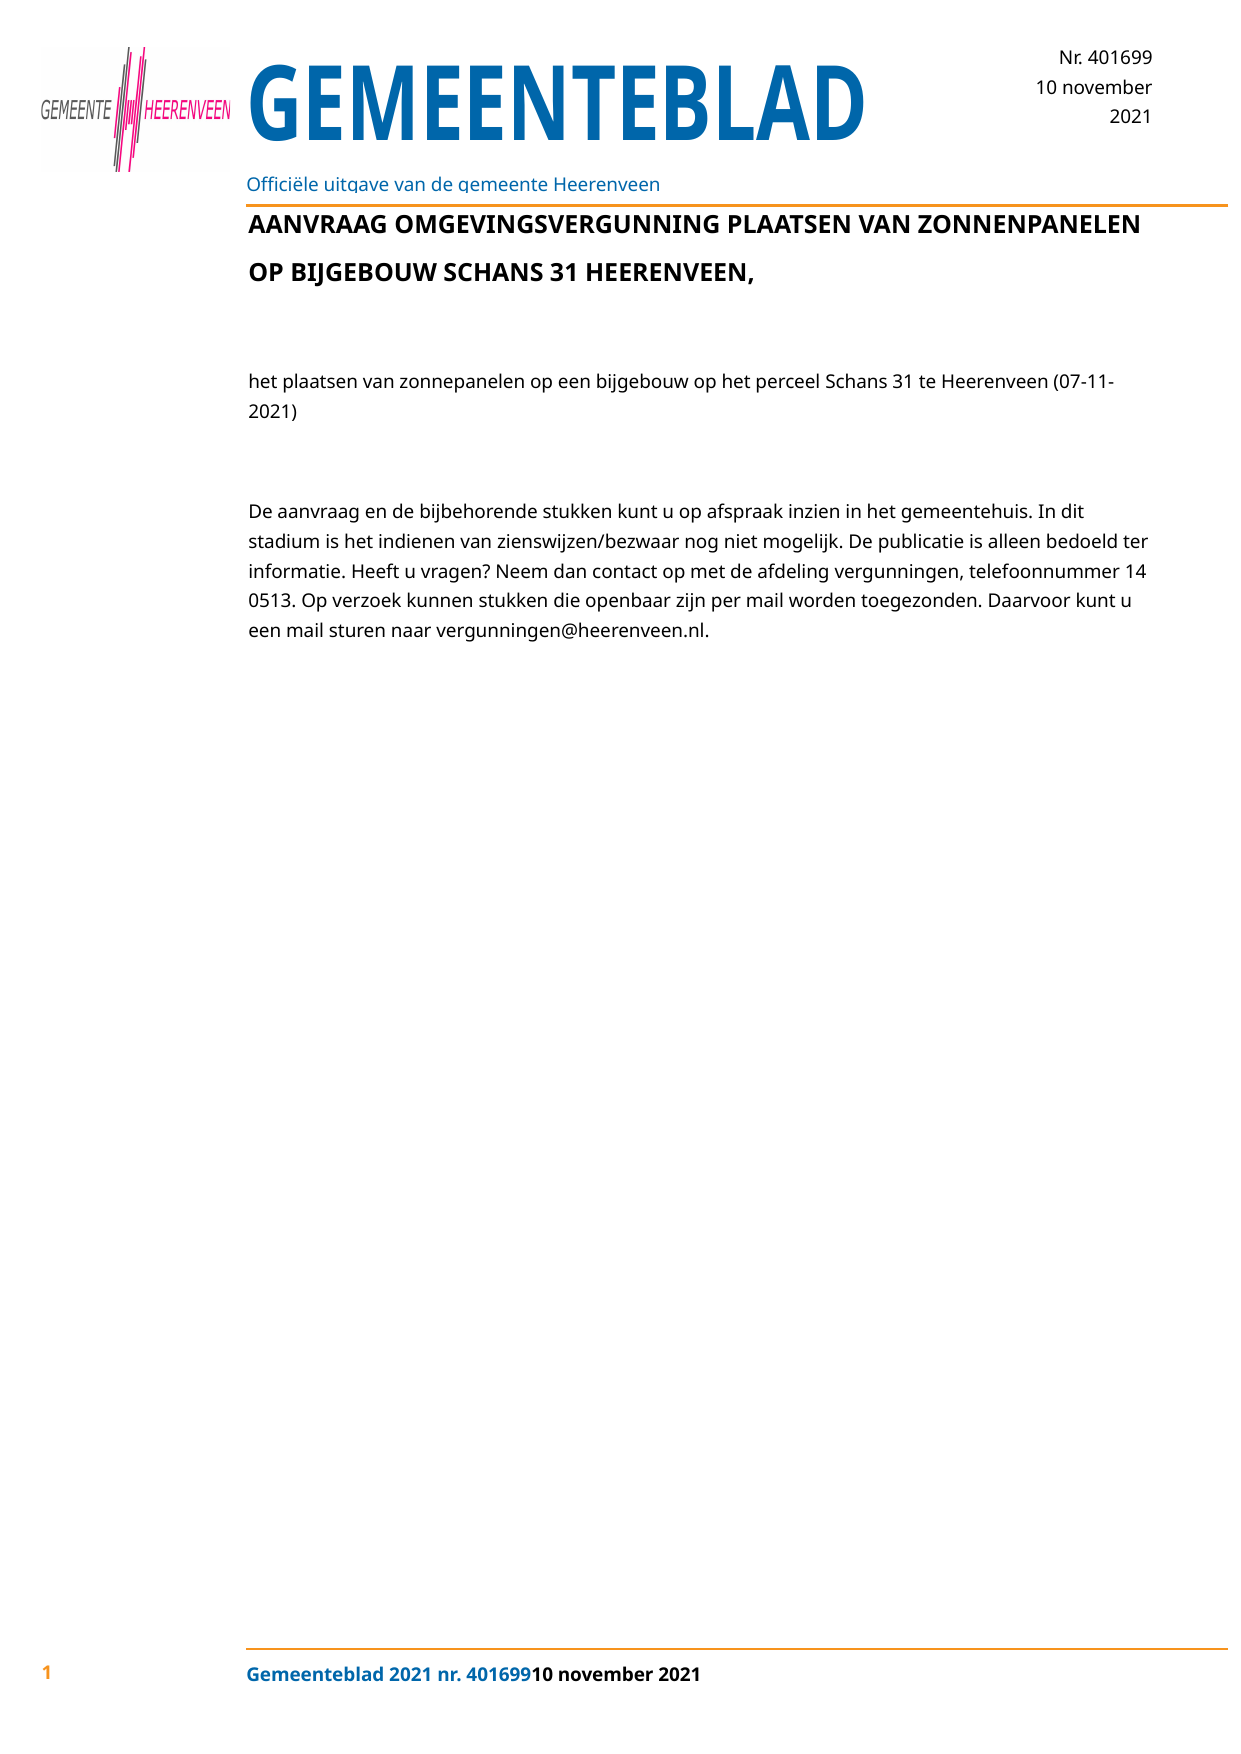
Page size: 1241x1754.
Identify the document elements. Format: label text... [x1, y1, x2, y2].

picture [41, 47, 231, 172]
text het plaatsen van zonnepanelen op een bijgebouw op het perceel Schans 31 te Heerenveen (07-11-2021) [248, 368, 1152, 424]
text De aanvraag en de bijbehorende stukken kunt u op afspraak inzien in het gemeentehuis. In dit stadium is het indienen van zienswijzen/bezwaar nog niet mogelijk. De publicatie is alleen bedoeld ter informatie. Heeft u vragen? Neem dan contact op met de afdeling vergunningen, telefoonnummer 14 0513. Op verzoek kunnen stukken die openbaar zijn per mail worden toegezonden. Daarvoor kunt u een mail sturen naar vergunningen@heerenveen.nl. [248, 499, 1152, 643]
text AANVRAAG OMGEVINGSVERGUNNING PLAATSEN VAN ZONNENPANELEN OP BIJGEBOUW SCHANS 31 HEERENVEEN, [248, 207, 1152, 288]
